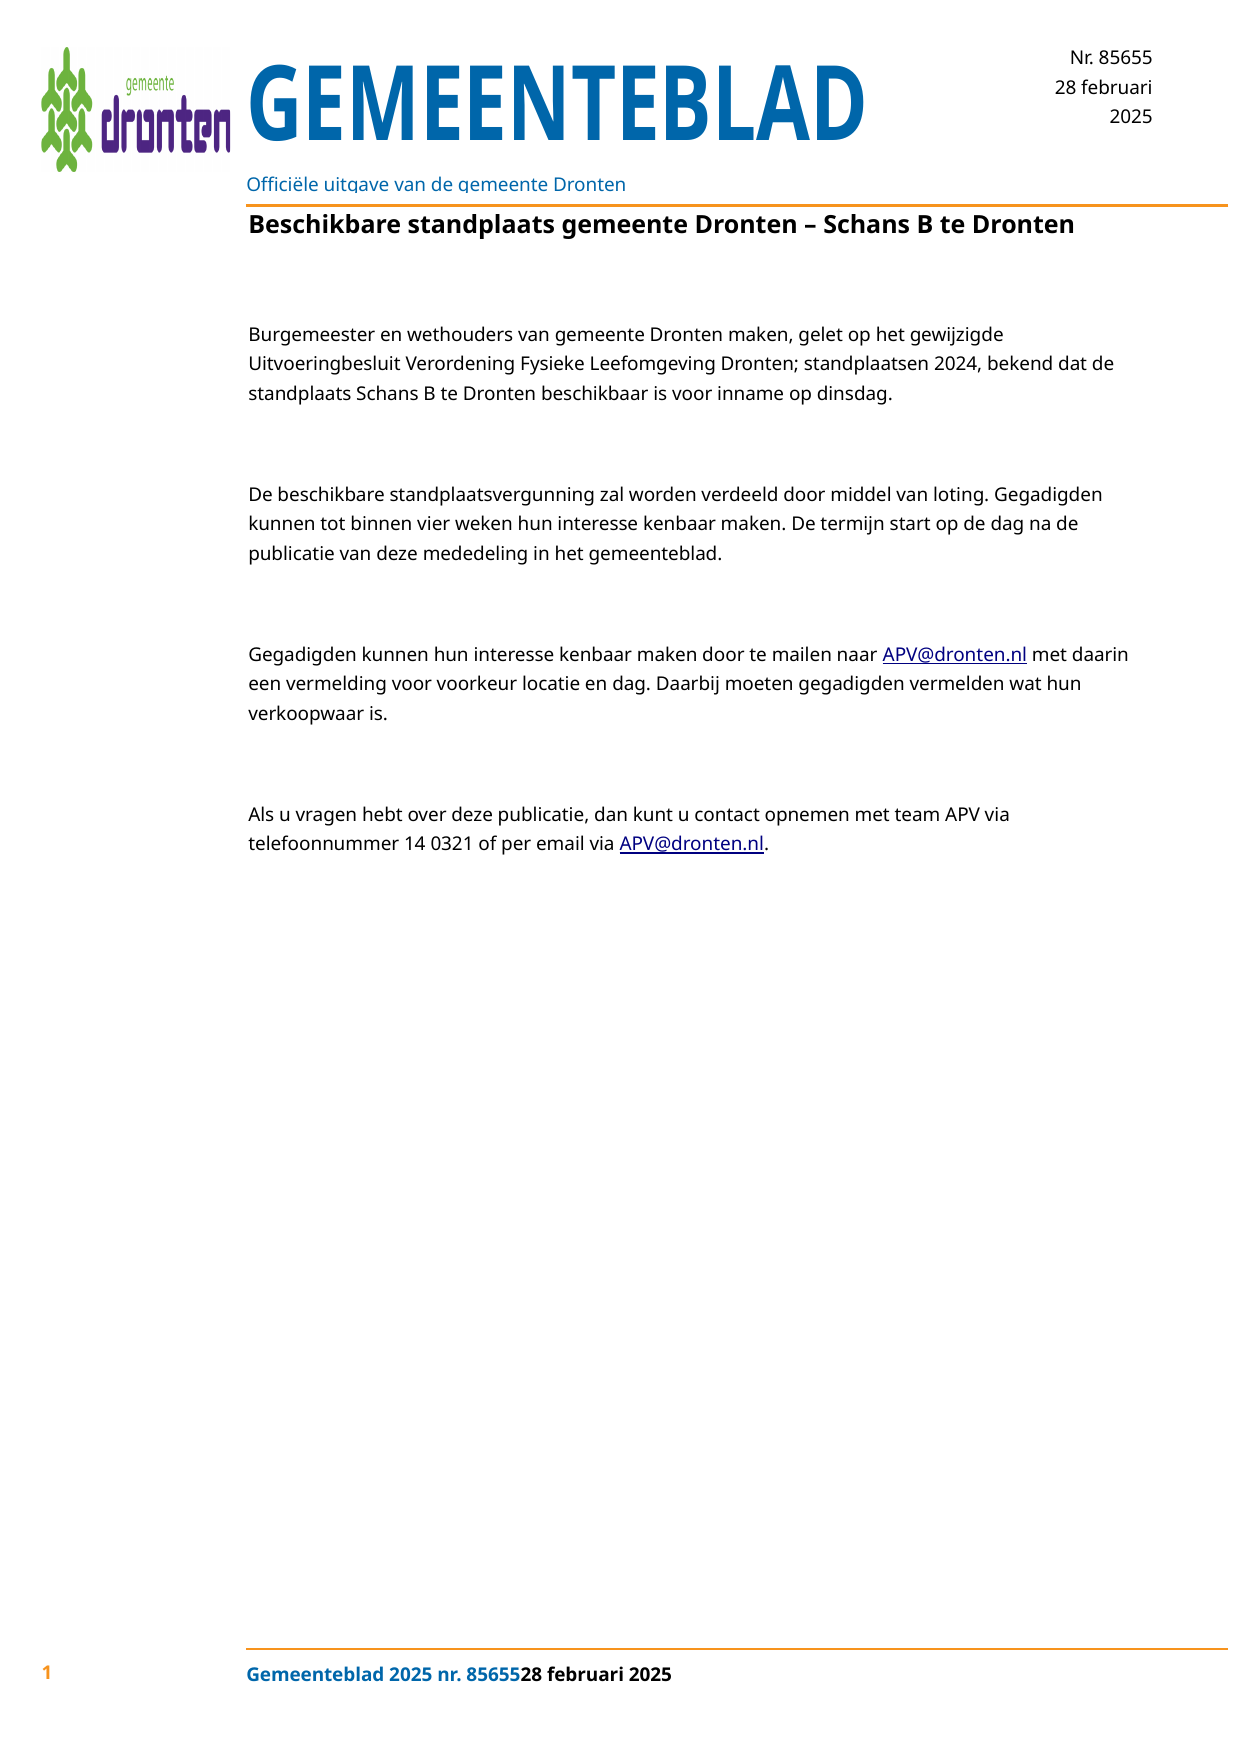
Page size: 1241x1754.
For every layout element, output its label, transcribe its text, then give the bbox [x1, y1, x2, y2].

text Burgemeester en wethouders van gemeente Dronten maken, gelet op het gewijzigde Uitvoeringbesluit Verordening Fysieke Leefomgeving Dronten; standplaatsen 2024, bekend dat de standplaats Schans B te Dronten beschikbaar is voor inname op dinsdag. [248, 321, 1152, 406]
text De beschikbare standplaatsvergunning zal worden verdeeld door middel van loting. Gegadigden kunnen tot binnen vier weken hun interesse kenbaar maken. De termijn start op de dag na de publicatie van deze mededeling in het gemeenteblad. [248, 481, 1152, 566]
text Beschikbare standplaats gemeente Dronten – Schans B te Dronten [248, 207, 1152, 241]
text Gegadigden kunnen hun interesse kenbaar maken door te mailen naar APV@dronten.nl met daarin een vermelding voor voorkeur locatie en dag. Daarbij moeten gegadigden vermelden wat hun verkoopwaar is. [248, 641, 1152, 726]
picture [41, 47, 231, 172]
text Als u vragen hebt over deze publicatie, dan kunt u contact opnemen met team APV via telefoonnummer 14 0321 of per email via APV@dronten.nl. [248, 801, 1152, 856]
